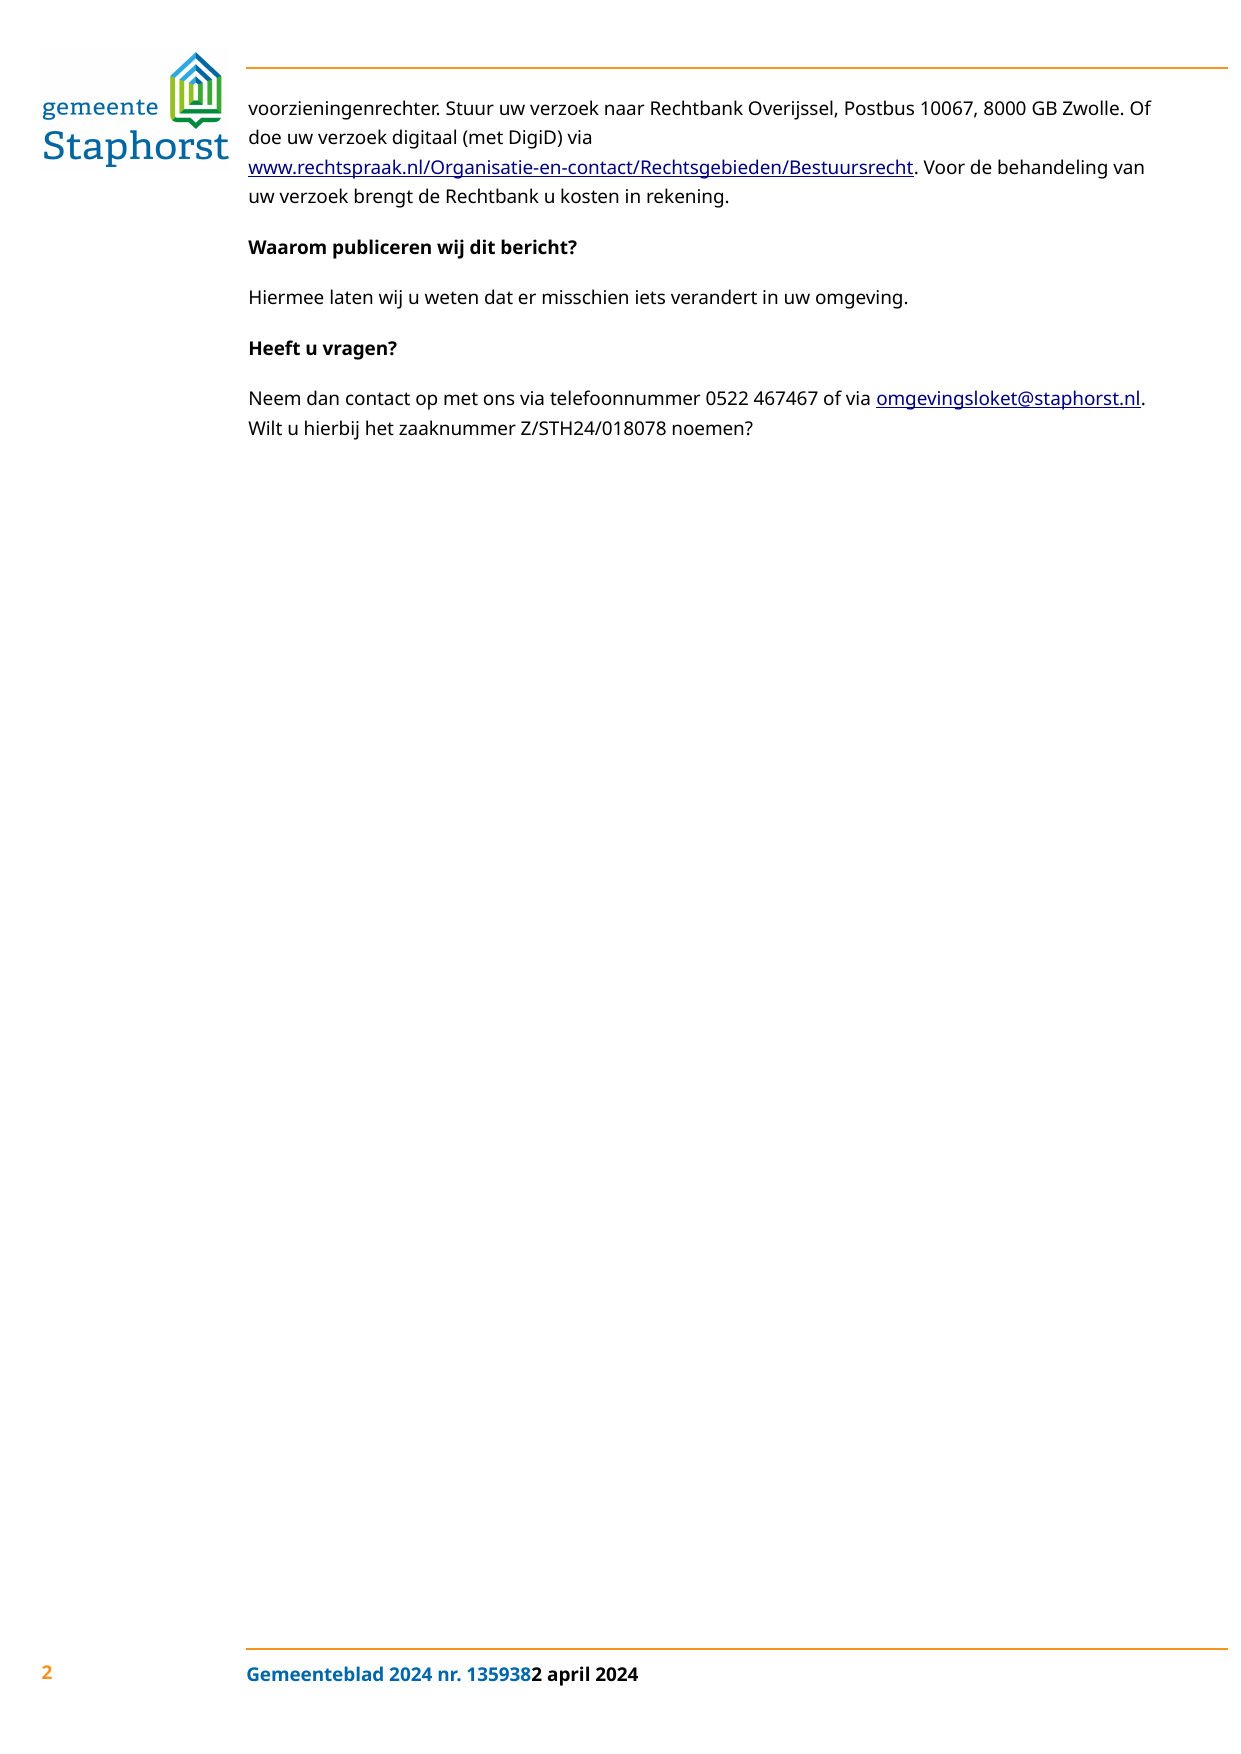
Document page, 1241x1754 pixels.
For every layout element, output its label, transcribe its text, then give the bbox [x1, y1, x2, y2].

text Neem dan contact op met ons via telefoonnummer 0522 467467 of via omgevingsloket@staphorst.nl. Wilt u hierbij het zaaknummer Z/STH24/018078 noemen? [248, 385, 1152, 441]
text Waarom publiceren wij dit bericht? [248, 234, 1152, 260]
picture [41, 47, 231, 172]
text Heeft u vragen? [248, 335, 1152, 361]
text Hiermee laten wij u weten dat er misschien iets verandert in uw omgeving. [248, 284, 1152, 310]
text voorzieningenrechter. Stuur uw verzoek naar Rechtbank Overijssel, Postbus 10067, 8000 GB Zwolle. Of doe uw verzoek digitaal (met DigiD) via www.rechtspraak.nl/Organisatie-en-contact/Rechtsgebieden/Bestuursrecht. Voor de behandeling van uw verzoek brengt de Rechtbank u kosten in rekening. [248, 95, 1152, 209]
